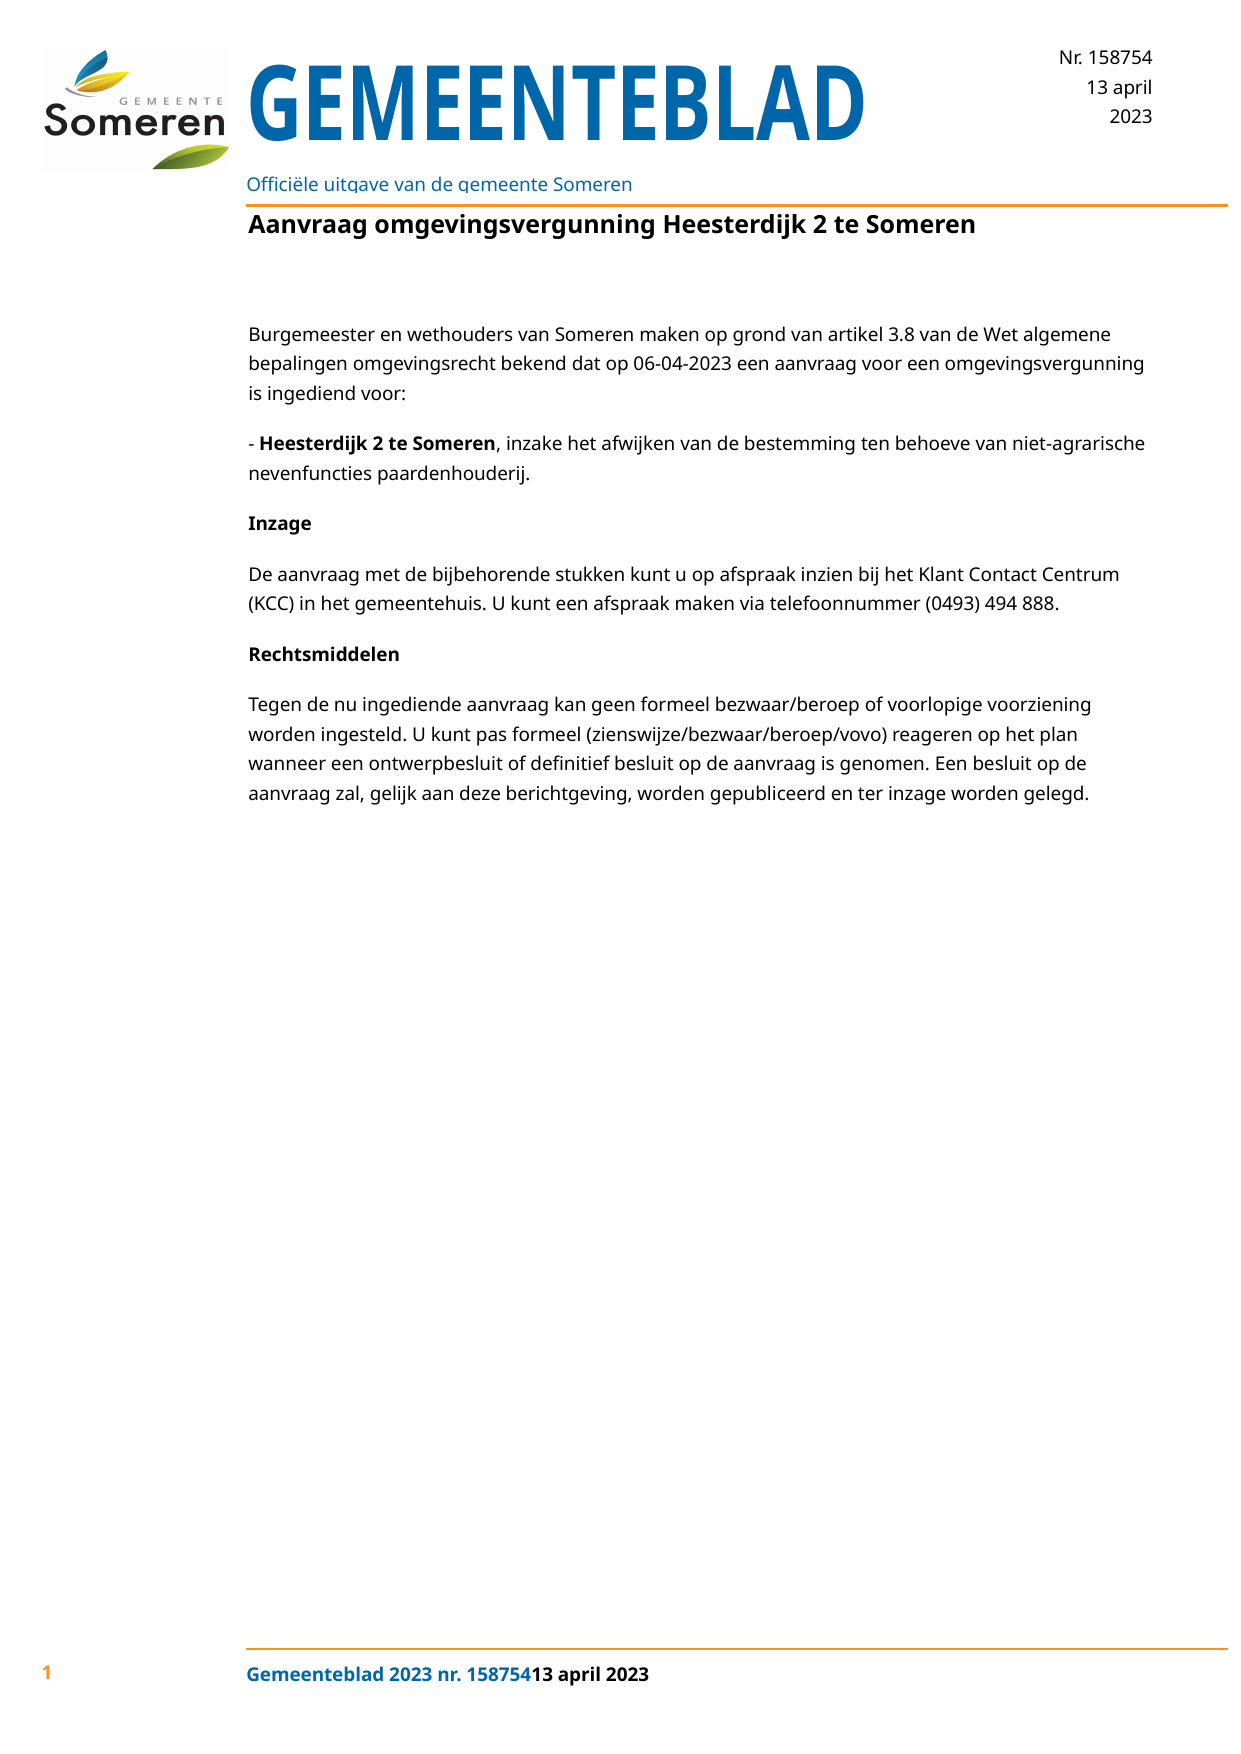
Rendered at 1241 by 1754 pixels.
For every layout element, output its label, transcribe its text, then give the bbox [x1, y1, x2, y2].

text Burgemeester en wethouders van Someren maken op grond van artikel 3.8 van de Wet algemene bepalingen omgevingsrecht bekend dat op 06-04-2023 een aanvraag voor een omgevingsvergunning is ingediend voor: [248, 321, 1152, 406]
text Tegen de nu ingediende aanvraag kan geen formeel bezwaar/beroep of voorlopige voorziening worden ingesteld. U kunt pas formeel (zienswijze/bezwaar/beroep/vovo) reageren op het plan wanneer een ontwerpbesluit of definitief besluit op de aanvraag is genomen. Een besluit op de aanvraag zal, gelijk aan deze berichtgeving, worden gepubliceerd en ter inzage worden gelegd. [248, 691, 1152, 806]
picture [41, 47, 231, 172]
text Inzage [248, 510, 1152, 536]
text De aanvraag met de bijbehorende stukken kunt u op afspraak inzien bij het Klant Contact Centrum (KCC) in het gemeentehuis. U kunt een afspraak maken via telefoonnummer (0493) 494 888. [248, 561, 1152, 616]
text Aanvraag omgevingsvergunning Heesterdijk 2 te Someren [248, 207, 1152, 241]
text - Heesterdijk 2 te Someren, inzake het afwijken van de bestemming ten behoeve van niet-agrarische nevenfuncties paardenhouderij. [248, 430, 1152, 486]
text Rechtsmiddelen [248, 641, 1152, 666]
